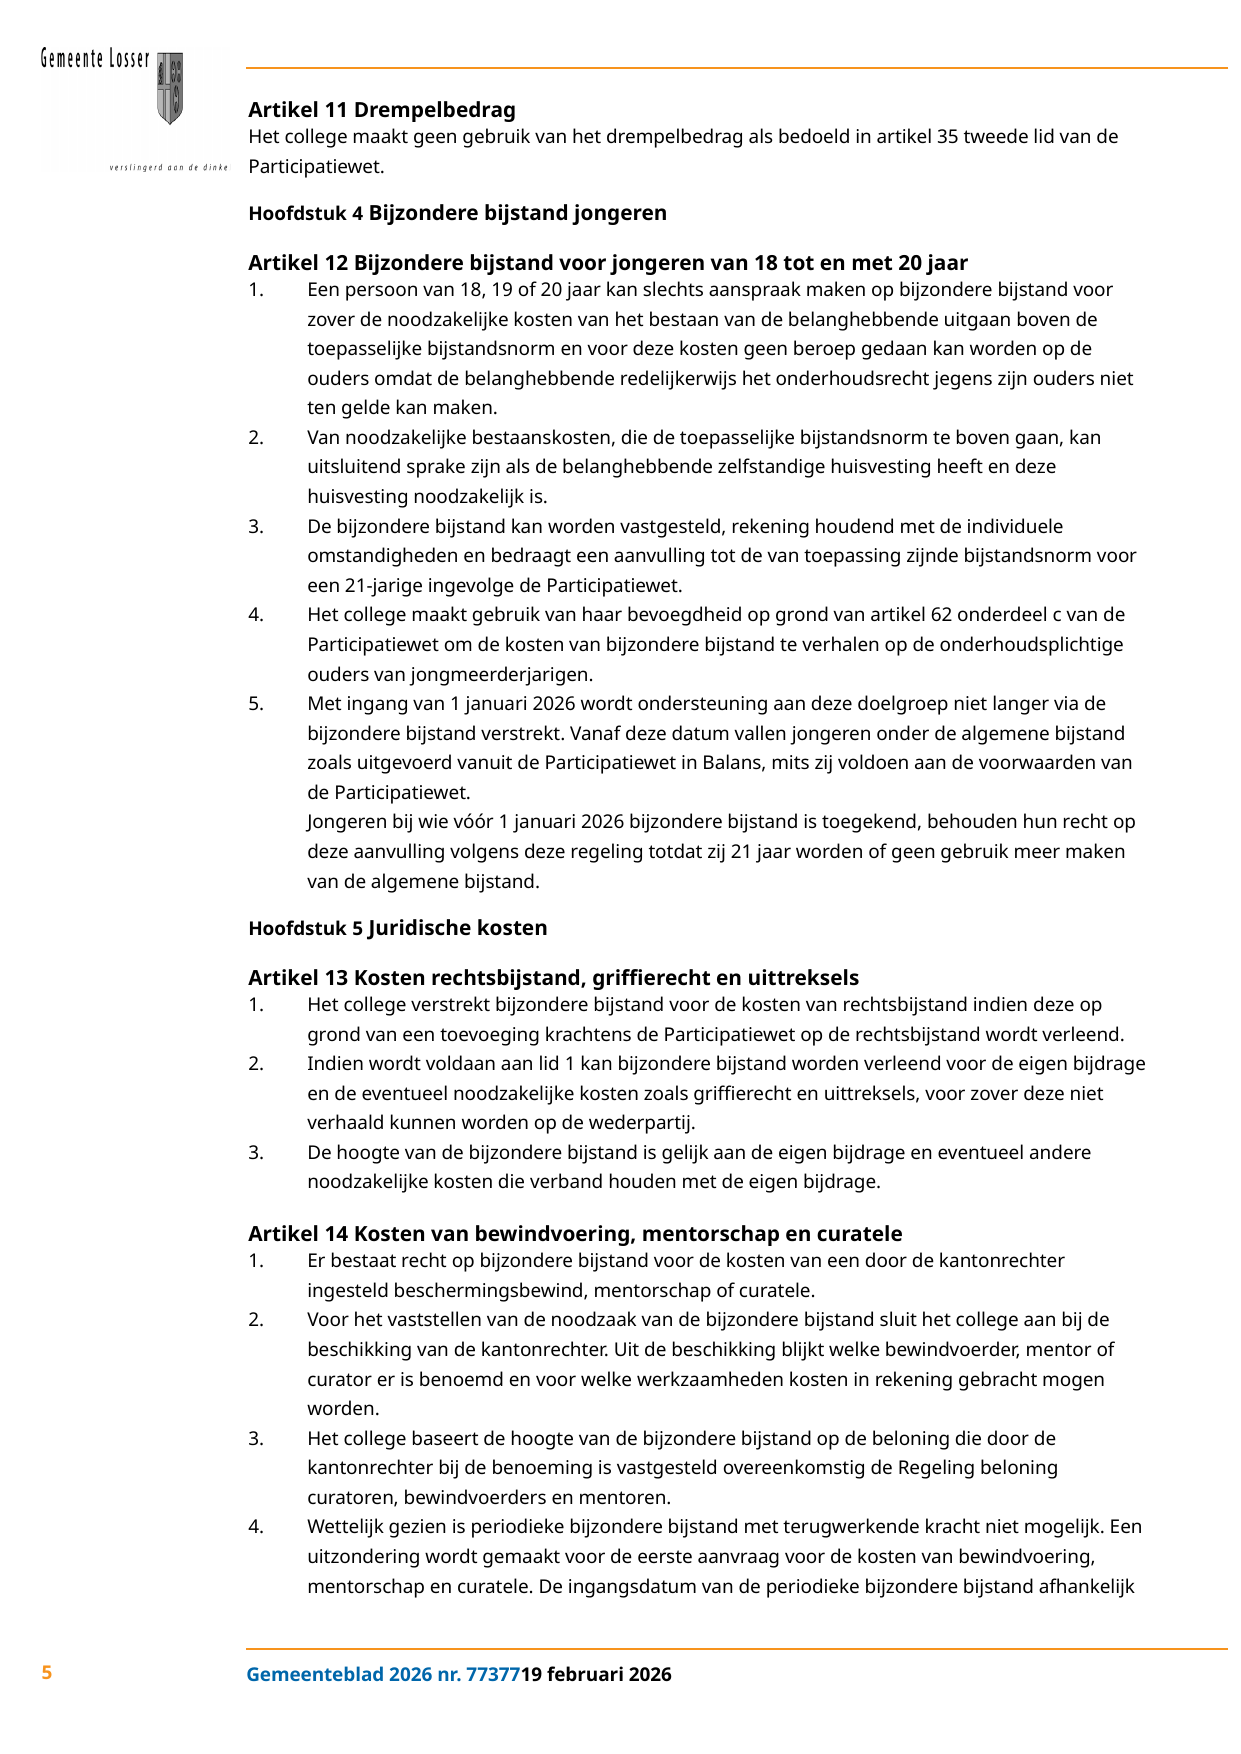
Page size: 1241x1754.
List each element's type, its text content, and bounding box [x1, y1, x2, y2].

list Het college maakt gebruik van haar bevoegdheid op grond van artikel 62 onderdeel c van de Participatiewet om de kosten van bijzondere bijstand te verhalen op de onderhoudsplichtige ouders van jongmeerderjarigen. [248, 602, 1152, 686]
list Wettelijk gezien is periodieke bijzondere bijstand met terugwerkende kracht niet mogelijk. Een uitzondering wordt gemaakt voor de eerste aanvraag voor de kosten van bewindvoering, mentorschap en curatele. De ingangsdatum van de periodieke bijzondere bijstand afhankelijk [248, 1514, 1152, 1599]
list Het college baseert de hoogte van de bijzondere bijstand op de beloning die door de kantonrechter bij de benoeming is vastgesteld overeenkomstig de Regeling beloning curatoren, bewindvoerders en mentoren. [248, 1425, 1152, 1510]
text Artikel 11 Drempelbedrag [248, 95, 1152, 123]
list Er bestaat recht op bijzondere bijstand voor de kosten van een door de kantonrechter ingesteld beschermingsbewind, mentorschap of curatele. [248, 1247, 1152, 1303]
list De hoogte van de bijzondere bijstand is gelijk aan de eigen bijdrage en eventueel andere noodzakelijke kosten die verband houden met de eigen bijdrage. [248, 1139, 1152, 1194]
text Het college maakt geen gebruik van het drempelbedrag als bedoeld in artikel 35 tweede lid van de Participatiewet. [248, 123, 1152, 178]
text Artikel 14 Kosten van bewindvoering, mentorschap en curatele [248, 1219, 1152, 1247]
list Het college verstrekt bijzondere bijstand voor de kosten van rechtsbijstand indien deze op grond van een toevoeging krachtens de Participatiewet op de rechtsbijstand wordt verleend. [248, 991, 1152, 1046]
text Hoofdstuk 5 Juridische kosten [248, 913, 1152, 942]
list Indien wordt voldaan aan lid 1 kan bijzondere bijstand worden verleend voor de eigen bijdrage en de eventueel noodzakelijke kosten zoals griffierecht en uittreksels, voor zover deze niet verhaald kunnen worden op de wederpartij. [248, 1050, 1152, 1135]
list De bijzondere bijstand kan worden vastgesteld, rekening houdend met de individuele omstandigheden en bedraagt een aanvulling tot de van toepassing zijnde bijstandsnorm voor een 21-jarige ingevolge de Participatiewet. [248, 513, 1152, 598]
text Artikel 13 Kosten rechtsbijstand, griffierecht en uittreksels [248, 963, 1152, 991]
picture [41, 47, 231, 172]
text Hoofdstuk 4 Bijzondere bijstand jongeren [248, 198, 1152, 227]
list Jongeren bij wie vóór 1 januari 2026 bijzondere bijstand is toegekend, behouden hun recht op deze aanvulling volgens deze regeling totdat zij 21 jaar worden of geen gebruik meer maken van de algemene bijstand. [248, 809, 1152, 893]
list Met ingang van 1 januari 2026 wordt ondersteuning aan deze doelgroep niet langer via de bijzondere bijstand verstrekt. Vanaf deze datum vallen jongeren onder de algemene bijstand zoals uitgevoerd vanuit de Participatiewet in Balans, mits zij voldoen aan de voorwaarden van de Participatiewet. [248, 690, 1152, 805]
list Van noodzakelijke bestaanskosten, die de toepasselijke bijstandsnorm te boven gaan, kan uitsluitend sprake zijn als de belanghebbende zelfstandige huisvesting heeft en deze huisvesting noodzakelijk is. [248, 424, 1152, 509]
text Artikel 12 Bijzondere bijstand voor jongeren van 18 tot en met 20 jaar [248, 248, 1152, 276]
list Een persoon van 18, 19 of 20 jaar kan slechts aanspraak maken op bijzondere bijstand voor zover de noodzakelijke kosten van het bestaan van de belanghebbende uitgaan boven de toepasselijke bijstandsnorm en voor deze kosten geen beroep gedaan kan worden op de ouders omdat de belanghebbende redelijkerwijs het onderhoudsrecht jegens zijn ouders niet ten gelde kan maken. [248, 276, 1152, 420]
list Voor het vaststellen van de noodzaak van de bijzondere bijstand sluit het college aan bij de beschikking van de kantonrechter. Uit de beschikking blijkt welke bewindvoerder, mentor of curator er is benoemd en voor welke werkzaamheden kosten in rekening gebracht mogen worden. [248, 1307, 1152, 1421]
